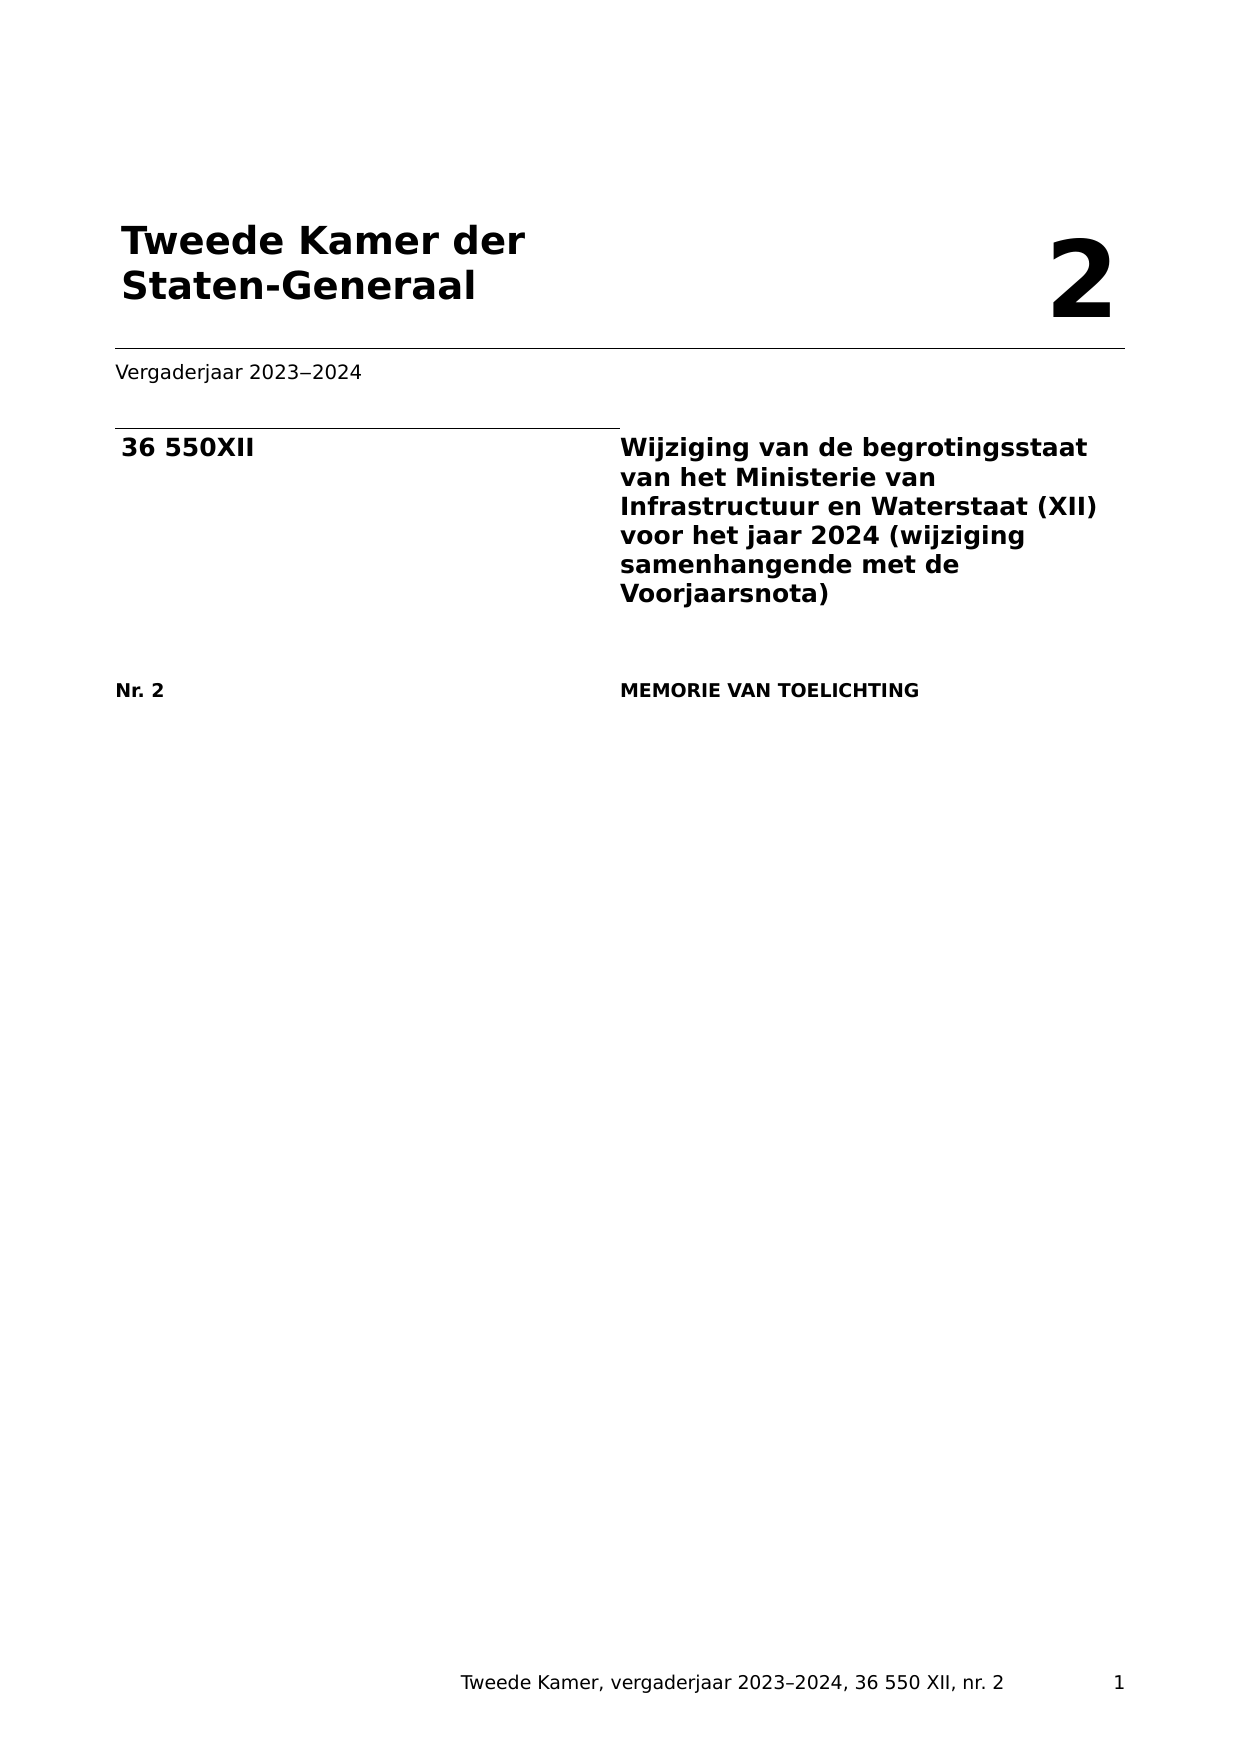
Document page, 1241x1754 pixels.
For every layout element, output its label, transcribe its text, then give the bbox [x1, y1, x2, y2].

table_header 36 550XII [115, 429, 620, 614]
table_header Nr. 2 [115, 680, 620, 724]
table_header Tweede Kamer der Staten-Generaal [115, 213, 620, 348]
table_header MEMORIE VAN TOELICHTING [620, 680, 1125, 724]
table_cell Vergaderjaar 2023‒2024 [115, 349, 1125, 384]
table_header 2 [620, 213, 1125, 348]
table_header Wijziging van de begrotingsstaat van het Ministerie van Infrastructuur en Waterstaat (XII) voor het jaar 2024 (wijziging samenhangende met de Voorjaarsnota) [620, 428, 1125, 614]
